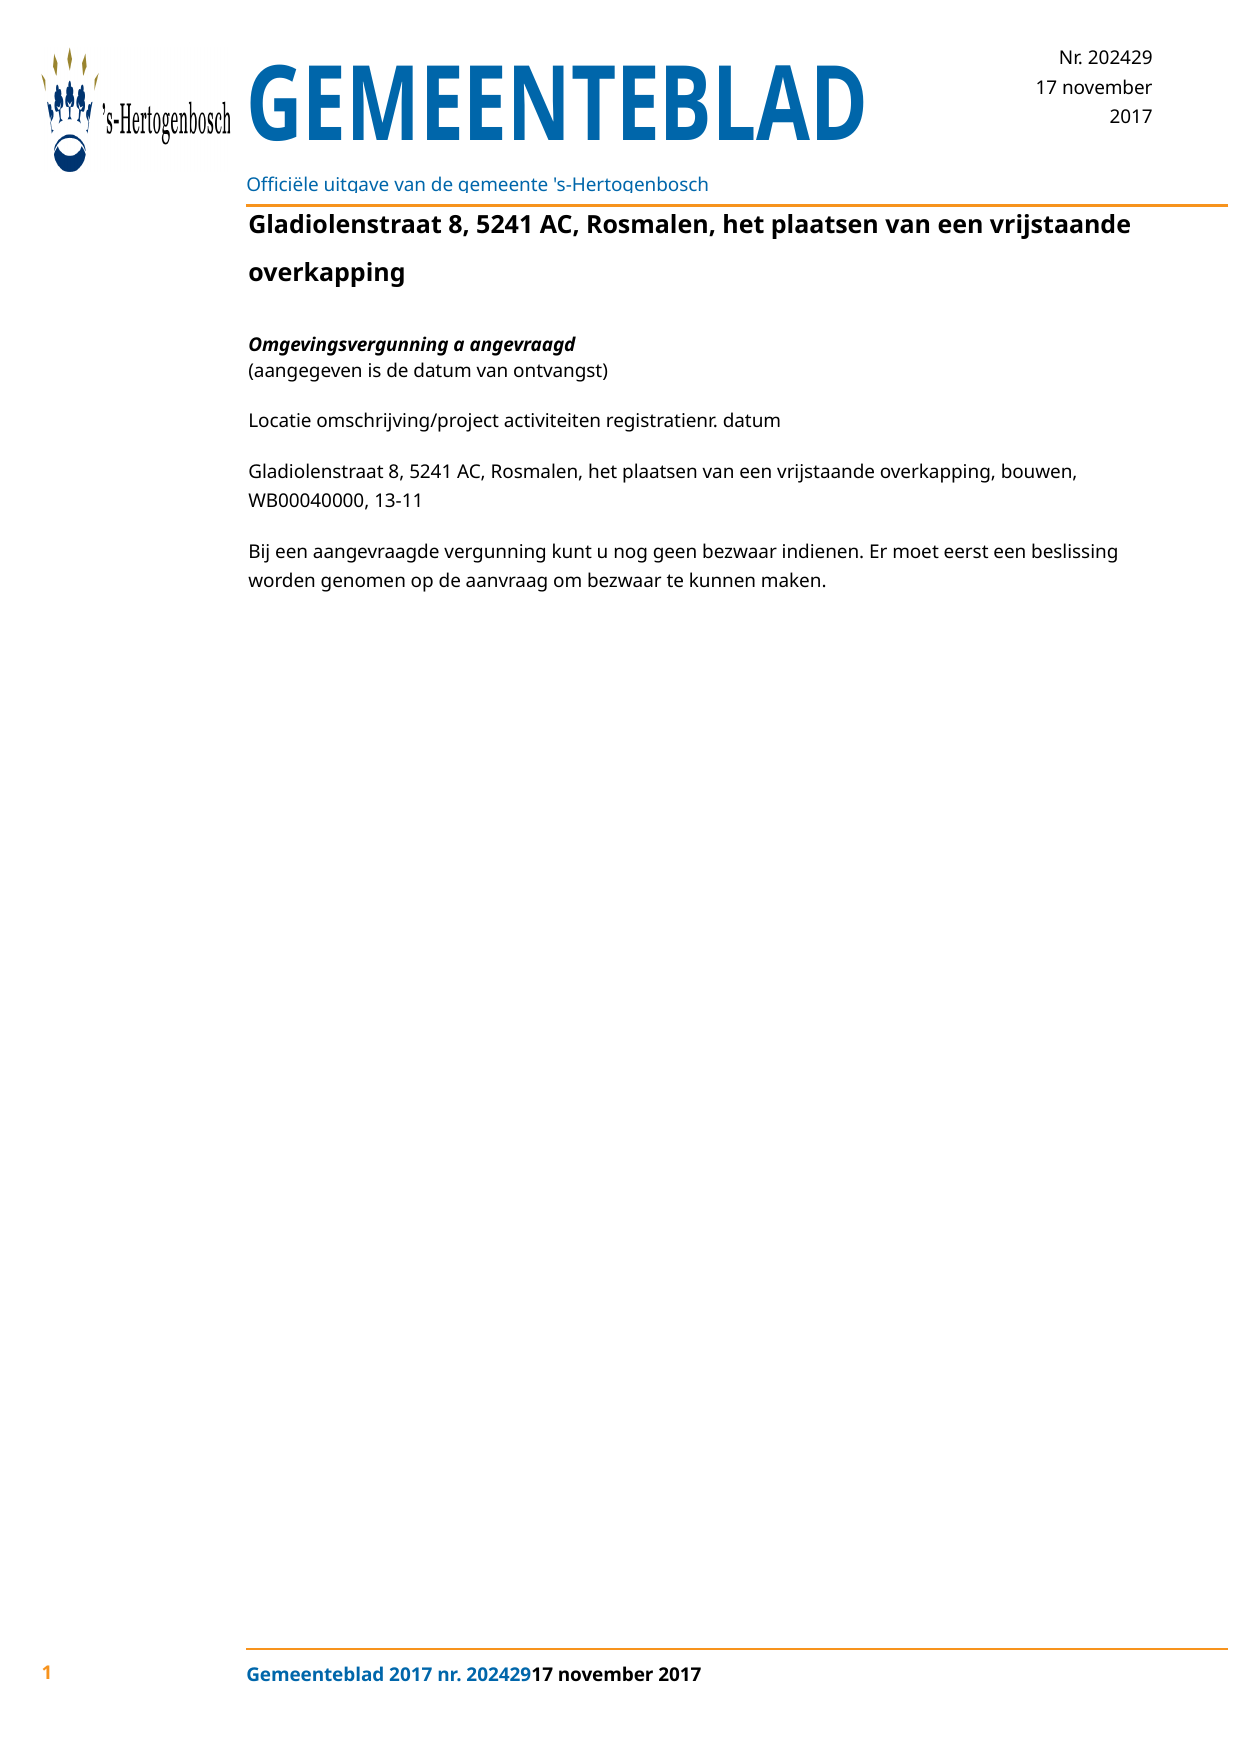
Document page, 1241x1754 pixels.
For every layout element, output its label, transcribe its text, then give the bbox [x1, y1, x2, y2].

text (aangegeven is de datum van ontvangst) [248, 357, 1152, 383]
text Omgevingsvergunning a angevraagd [248, 331, 1152, 357]
text Bij een aangevraagde vergunning kunt u nog geen bezwaar indienen. Er moet eerst een beslissing worden genomen op de aanvraag om bezwaar te kunnen maken. [248, 538, 1152, 593]
text Gladiolenstraat 8, 5241 AC, Rosmalen, het plaatsen van een vrijstaande overkapping, bouwen, WB00040000, 13-11 [248, 458, 1152, 513]
text Locatie omschrijving/project activiteiten registratienr. datum [248, 408, 1152, 433]
picture [41, 47, 231, 172]
text Gladiolenstraat 8, 5241 AC, Rosmalen, het plaatsen van een vrijstaande overkapping [248, 207, 1152, 288]
